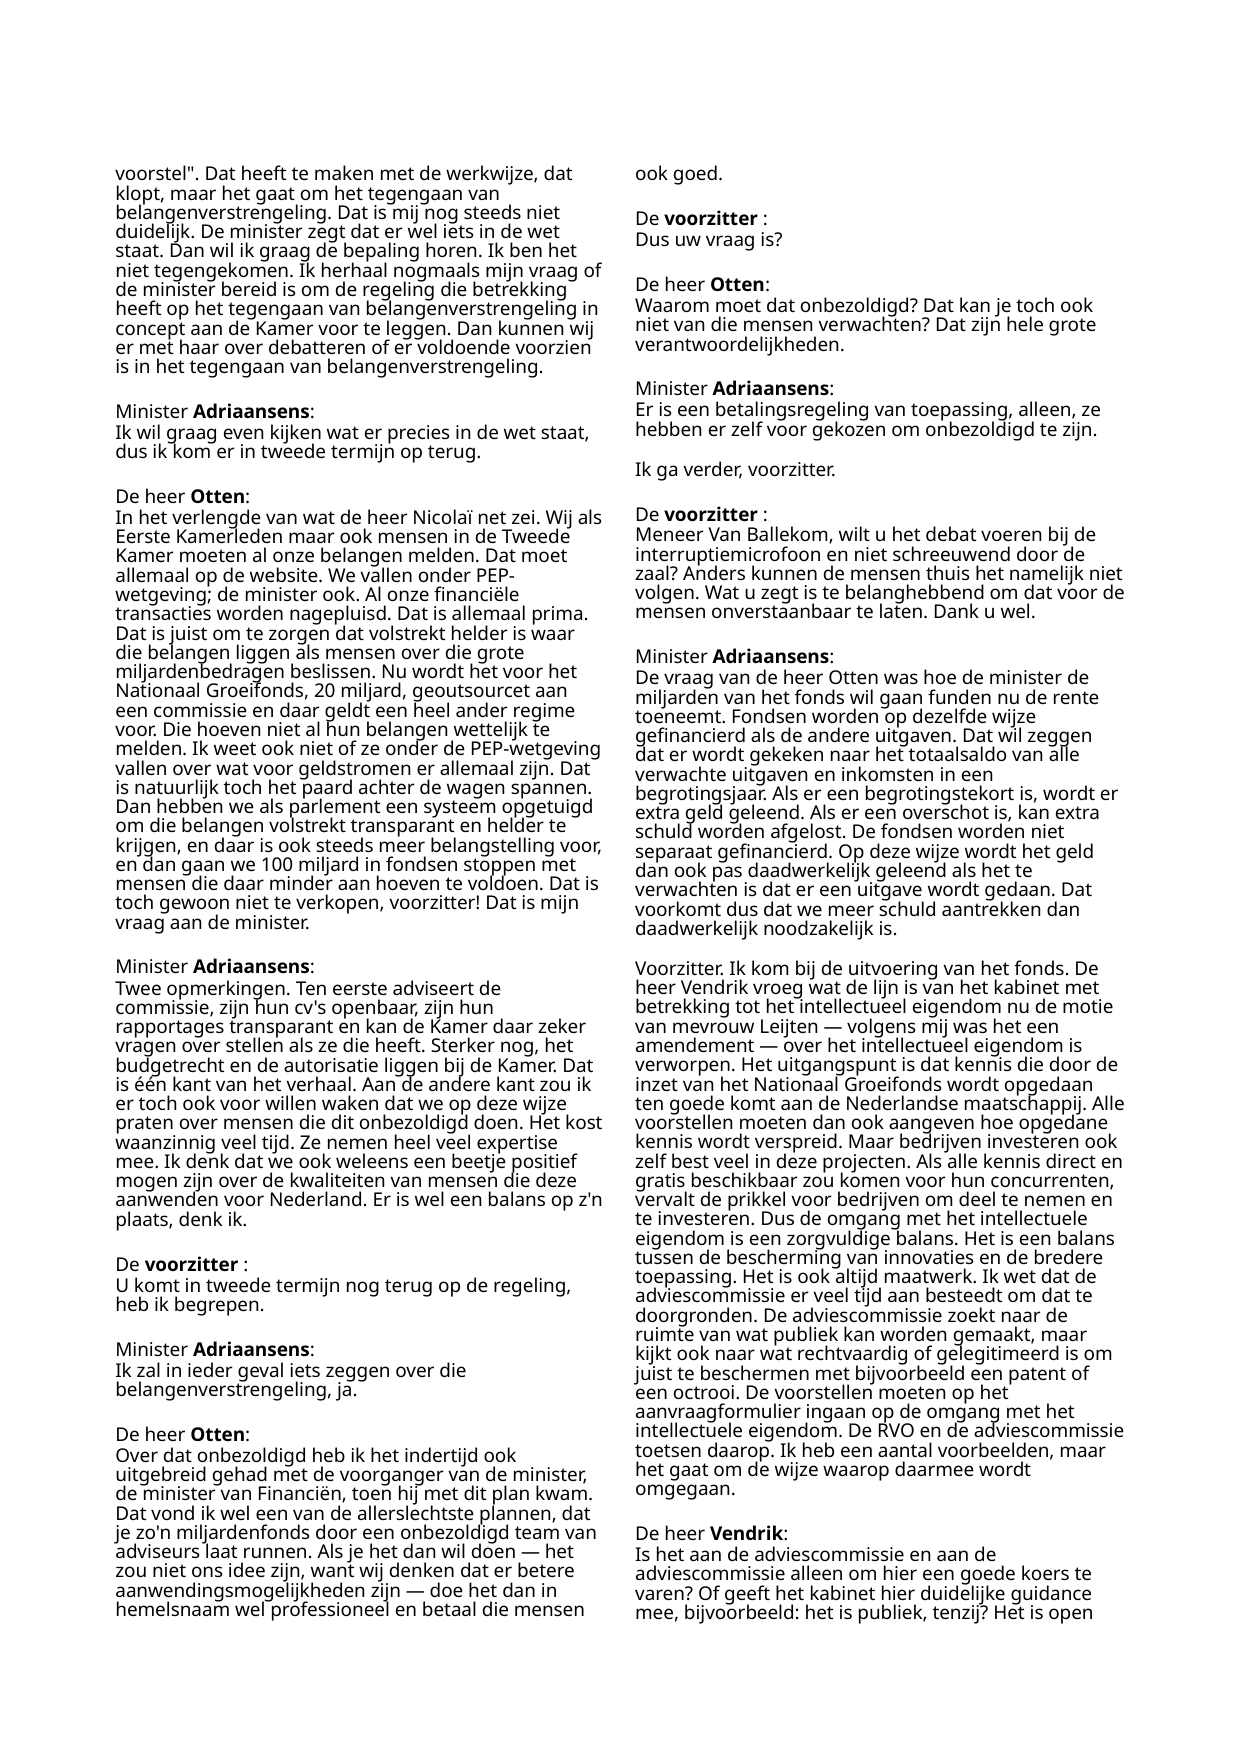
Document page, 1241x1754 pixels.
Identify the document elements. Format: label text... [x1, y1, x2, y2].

text De voorzitter : [635, 205, 1125, 231]
text De vraag van de heer Otten was hoe de minister de miljarden van het fonds wil gaan funden nu de rente toeneemt. Fondsen worden op dezelfde wijze gefinancierd als de andere uitgaven. Dat wil zeggen dat er wordt gekeken naar het totaalsaldo van alle verwachte uitgaven en inkomsten in een begrotingsjaar. Als er een begrotingstekort is, wordt er extra geld geleend. Als er een overschot is, kan extra schuld worden afgelost. De fondsen worden niet separaat gefinancierd. Op deze wijze wordt het geld dan ook pas daadwerkelijk geleend als het te verwachten is dat er een uitgave wordt gedaan. Dat voorkomt dus dat we meer schuld aantrekken dan daadwerkelijk noodzakelijk is. [635, 669, 1125, 939]
text Minister Adriaansens: [115, 1336, 605, 1362]
text Is het aan de adviescommissie en aan de adviescommissie alleen om hier een goede koers te varen? Of geeft het kabinet hier duidelijke guidance mee, bijvoorbeeld: het is publiek, tenzij? Het is open [635, 1546, 1125, 1623]
text Ik ga verder, voorzitter. [635, 461, 1125, 480]
text De voorzitter : [115, 1251, 605, 1277]
text De heer Otten: [635, 271, 1125, 297]
text Er is een betalingsregeling van toepassing, alleen, ze hebben er zelf voor gekozen om onbezoldigd te zijn. [635, 401, 1125, 440]
text De heer Otten: [115, 483, 605, 509]
text In het verlengde van wat de heer Nicolaï net zei. Wij als Eerste Kamerleden maar ook mensen in de Tweede Kamer moeten al onze belangen melden. Dat moet allemaal op de website. We vallen onder PEP-wetgeving; de minister ook. Al onze financiële transacties worden nagepluisd. Dat is allemaal prima. Dat is juist om te zorgen dat volstrekt helder is waar die belangen liggen als mensen over die grote miljardenbedragen beslissen. Nu wordt het voor het Nationaal Groeifonds, 20 miljard, geoutsourcet aan een commissie en daar geldt een heel ander regime voor. Die hoeven niet al hun belangen wettelijk te melden. Ik weet ook niet of ze onder de PEP-wetgeving vallen over wat voor geldstromen er allemaal zijn. Dat is natuurlijk toch het paard achter de wagen spannen. Dan hebben we als parlement een systeem opgetuigd om die belangen volstrekt transparant en helder te krijgen, en daar is ook steeds meer belangstelling voor, en dan gaan we 100 miljard in fondsen stoppen met mensen die daar minder aan hoeven te voldoen. Dat is toch gewoon niet te verkopen, voorzitter! Dat is mijn vraag aan de minister. [115, 509, 605, 933]
text Minister Adriaansens: [635, 644, 1125, 669]
text Ik zal in ieder geval iets zeggen over die belangenverstrengeling, ja. [115, 1362, 605, 1400]
text voorstel". Dat heeft te maken met de werkwijze, dat klopt, maar het gaat om het tegengaan van belangenverstrengeling. Dat is mij nog steeds niet duidelijk. De minister zegt dat er wel iets in de wet staat. Dan wil ik graag de bepaling horen. Ik ben het niet tegengekomen. Ik herhaal nogmaals mijn vraag of de minister bereid is om de regeling die betrekking heeft op het tegengaan van belangenverstrengeling in concept aan de Kamer voor te leggen. Dan kunnen wij er met haar over debatteren of er voldoende voorzien is in het tegengaan van belangenverstrengeling. [115, 165, 605, 377]
text De voorzitter : [635, 501, 1125, 526]
text Meneer Van Ballekom, wilt u het debat voeren bij de interruptiemicrofoon en niet schreeuwend door de zaal? Anders kunnen de mensen thuis het namelijk niet volgen. Wat u zegt is te belanghebbend om dat voor de mensen onverstaanbaar te laten. Dank u wel. [635, 526, 1125, 623]
text Minister Adriaansens: [115, 954, 605, 979]
text Minister Adriaansens: [635, 376, 1125, 401]
text De heer Otten: [115, 1421, 605, 1447]
text Dus uw vraag is? [635, 231, 1125, 250]
text U komt in tweede termijn nog terug op de regeling, heb ik begrepen. [115, 1277, 605, 1315]
text Waarom moet dat onbezoldigd? Dat kan je toch ook niet van die mensen verwachten? Dat zijn hele grote verantwoordelijkheden. [635, 297, 1125, 355]
text Twee opmerkingen. Ten eerste adviseert de commissie, zijn hun cv's openbaar, zijn hun rapportages transparant en kan de Kamer daar zeker vragen over stellen als ze die heeft. Sterker nog, het budgetrecht en de autorisatie liggen bij de Kamer. Dat is één kant van het verhaal. Aan de andere kant zou ik er toch ook voor willen waken dat we op deze wijze praten over mensen die dit onbezoldigd doen. Het kost waanzinnig veel tijd. Ze nemen heel veel expertise mee. Ik denk dat we ook weleens een beetje positief mogen zijn over de kwaliteiten van mensen die deze aanwenden voor Nederland. Er is wel een balans op z'n plaats, denk ik. [115, 979, 605, 1230]
text Over dat onbezoldigd heb ik het indertijd ook uitgebreid gehad met de voorganger van de minister, de minister van Financiën, toen hij met dit plan kwam. Dat vond ik wel een van de allerslechtste plannen, dat je zo'n miljardenfonds door een onbezoldigd team van adviseurs laat runnen. Als je het dan wil doen — het zou niet ons idee zijn, want wij denken dat er betere aanwendingsmogelijkheden zijn — doe het dan in hemelsnaam wel professioneel en betaal die mensen [115, 1447, 605, 1620]
text Minister Adriaansens: [115, 398, 605, 424]
text Voorzitter. Ik kom bij de uitvoering van het fonds. De heer Vendrik vroeg wat de lijn is van het kabinet met betrekking tot het intellectueel eigendom nu de motie van mevrouw Leijten — volgens mij was het een amendement — over het intellectueel eigendom is verworpen. Het uitgangspunt is dat kennis die door de inzet van het Nationaal Groeifonds wordt opgedaan ten goede komt aan de Nederlandse maatschappij. Alle voorstellen moeten dan ook aangeven hoe opgedane kennis wordt verspreid. Maar bedrijven investeren ook zelf best veel in deze projecten. Als alle kennis direct en gratis beschikbaar zou komen voor hun concurrenten, vervalt de prikkel voor bedrijven om deel te nemen en te investeren. Dus de omgang met het intellectuele eigendom is een zorgvuldige balans. Het is een balans tussen de bescherming van innovaties en de bredere toepassing. Het is ook altijd maatwerk. Ik wet dat de adviescommissie er veel tijd aan besteedt om dat te doorgronden. De adviescommissie zoekt naar de ruimte van wat publiek kan worden gemaakt, maar kijkt ook naar wat rechtvaardig of gelegitimeerd is om juist te beschermen met bijvoorbeeld een patent of een octrooi. De voorstellen moeten op het aanvraagformulier ingaan op de omgang met het intellectuele eigendom. De RVO en de adviescommissie toetsen daarop. Ik heb een aantal voorbeelden, maar het gaat om de wijze waarop daarmee wordt omgegaan. [635, 960, 1125, 1499]
text ook goed. [635, 165, 1125, 184]
text De heer Vendrik: [635, 1520, 1125, 1546]
text Ik wil graag even kijken wat er precies in de wet staat, dus ik kom er in tweede termijn op terug. [115, 424, 605, 462]
